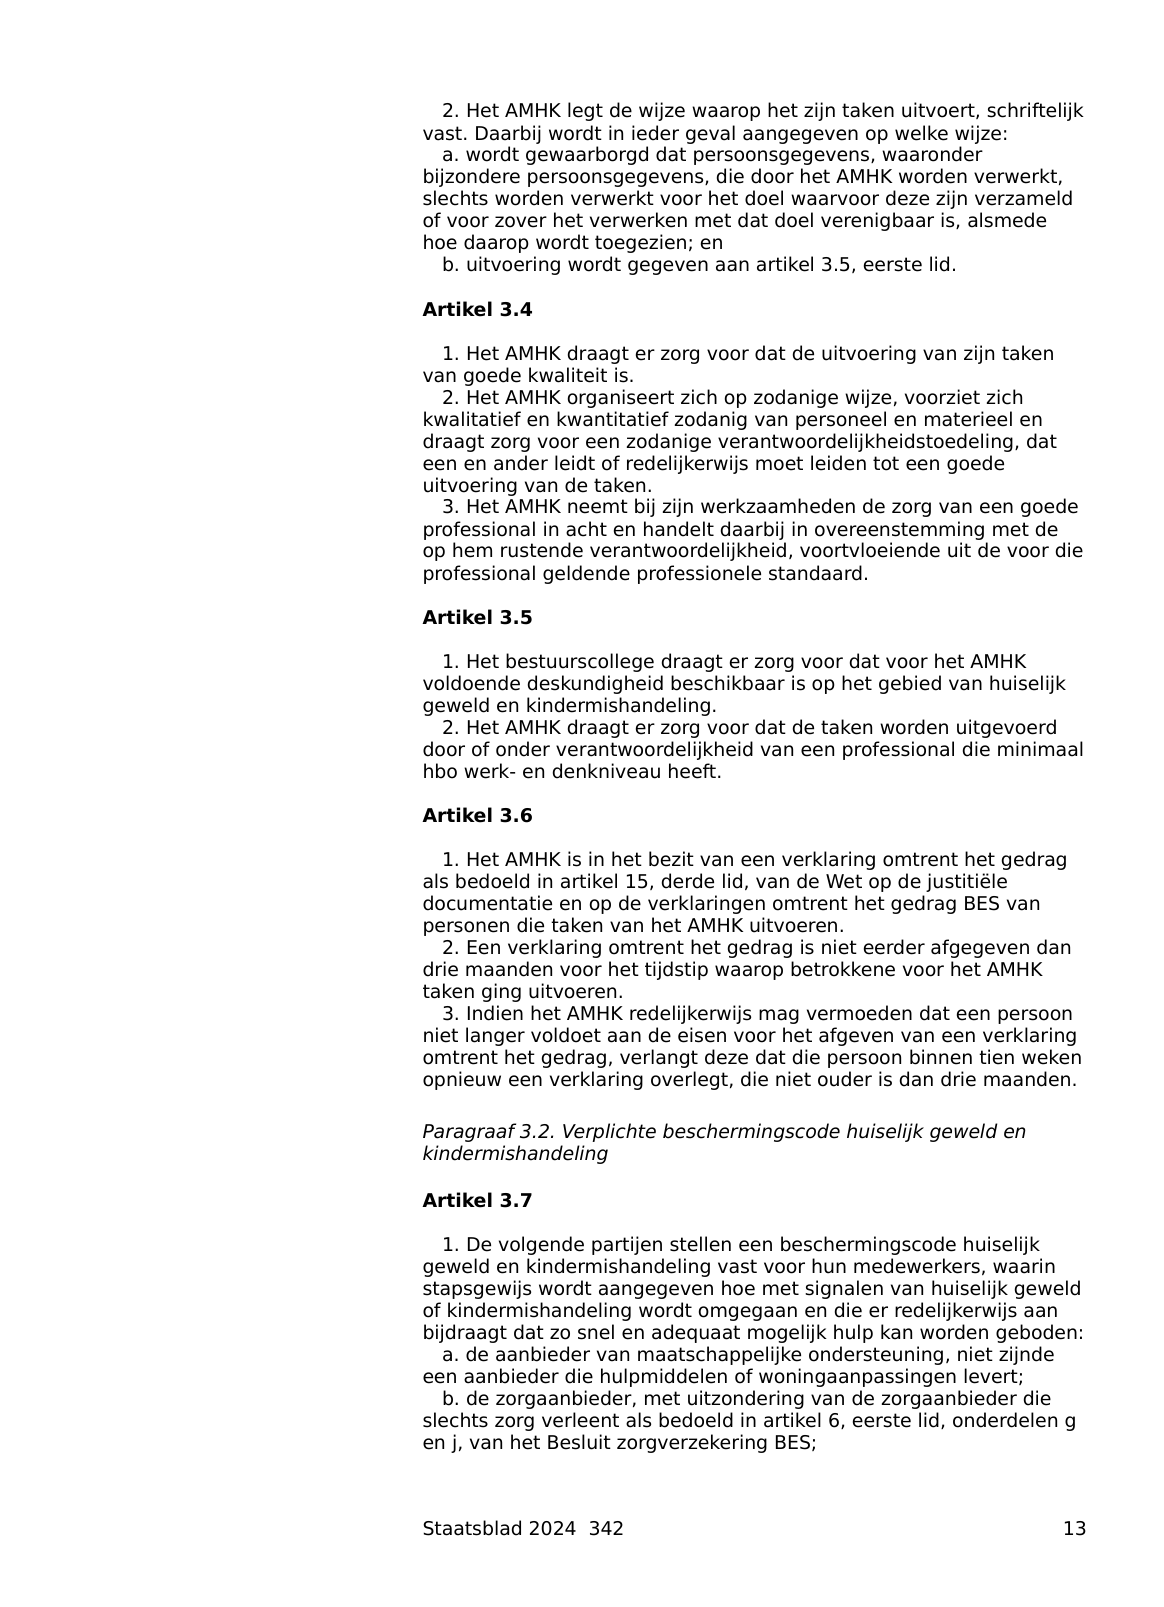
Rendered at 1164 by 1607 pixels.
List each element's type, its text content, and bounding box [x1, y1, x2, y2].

subtitle Paragraaf 3.2. Verplichte beschermingscode huiselijk geweld en kindermishandeling [422, 1121, 1087, 1165]
subtitle Artikel 3.4 [422, 298, 1087, 320]
text 2. Het AMHK organiseert zich op zodanige wijze, voorziet zich kwalitatief en kwantitatief zodanig van personeel en materieel en draagt zorg voor een zodanige verantwoordelijkheidstoedeling, dat een en ander leidt of redelijkerwijs moet leiden tot een goede uitvoering van de taken. [422, 387, 1087, 496]
text b. uitvoering wordt gegeven aan artikel 3.5, eerste lid. [422, 254, 1087, 276]
text a. wordt gewaarborgd dat persoonsgegevens, waaronder bijzondere persoonsgegevens, die door het AMHK worden verwerkt, slechts worden verwerkt voor het doel waarvoor deze zijn verzameld of voor zover het verwerken met dat doel verenigbaar is, alsmede hoe daarop wordt toegezien; en [422, 144, 1087, 254]
subtitle Artikel 3.5 [422, 607, 1087, 628]
text 1. Het bestuurscollege draagt er zorg voor dat voor het AMHK voldoende deskundigheid beschikbaar is op het gebied van huiselijk geweld en kindermishandeling. [422, 651, 1087, 717]
text 1. Het AMHK draagt er zorg voor dat de uitvoering van zijn taken van goede kwaliteit is. [422, 343, 1087, 387]
text 2. Het AMHK legt de wijze waarop het zijn taken uitvoert, schriftelijk vast. Daarbij wordt in ieder geval aangegeven op welke wijze: [422, 100, 1087, 144]
subtitle Artikel 3.6 [422, 805, 1087, 827]
text a. de aanbieder van maatschappelijke ondersteuning, niet zijnde een aanbieder die hulpmiddelen of woningaanpassingen levert; [422, 1344, 1087, 1388]
text 3. Het AMHK neemt bij zijn werkzaamheden de zorg van een goede professional in acht en handelt daarbij in overeenstemming met de op hem rustende verantwoordelijkheid, voortvloeiende uit de voor die professional geldende professionele standaard. [422, 496, 1087, 584]
text 2. Een verklaring omtrent het gedrag is niet eerder afgegeven dan drie maanden voor het tijdstip waarop betrokkene voor het AMHK taken ging uitvoeren. [422, 937, 1087, 1003]
text 1. De volgende partijen stellen een beschermingscode huiselijk geweld en kindermishandeling vast voor hun medewerkers, waarin stapsgewijs wordt aangegeven hoe met signalen van huiselijk geweld of kindermishandeling wordt omgegaan en die er redelijkerwijs aan bijdraagt dat zo snel en adequaat mogelijk hulp kan worden geboden: [422, 1234, 1087, 1344]
text 1. Het AMHK is in het bezit van een verklaring omtrent het gedrag als bedoeld in artikel 15, derde lid, van de Wet op de justitiële documentatie en op de verklaringen omtrent het gedrag BES van personen die taken van het AMHK uitvoeren. [422, 849, 1087, 937]
subtitle Artikel 3.7 [422, 1190, 1087, 1212]
text 3. Indien het AMHK redelijkerwijs mag vermoeden dat een persoon niet langer voldoet aan de eisen voor het afgeven van een verklaring omtrent het gedrag, verlangt deze dat die persoon binnen tien weken opnieuw een verklaring overlegt, die niet ouder is dan drie maanden. [422, 1003, 1087, 1091]
text b. de zorgaanbieder, met uitzondering van de zorgaanbieder die slechts zorg verleent als bedoeld in artikel 6, eerste lid, onderdelen g en j, van het Besluit zorgverzekering BES; [422, 1388, 1087, 1454]
text 2. Het AMHK draagt er zorg voor dat de taken worden uitgevoerd door of onder verantwoordelijkheid van een professional die minimaal hbo werk- en denkniveau heeft. [422, 717, 1087, 783]
